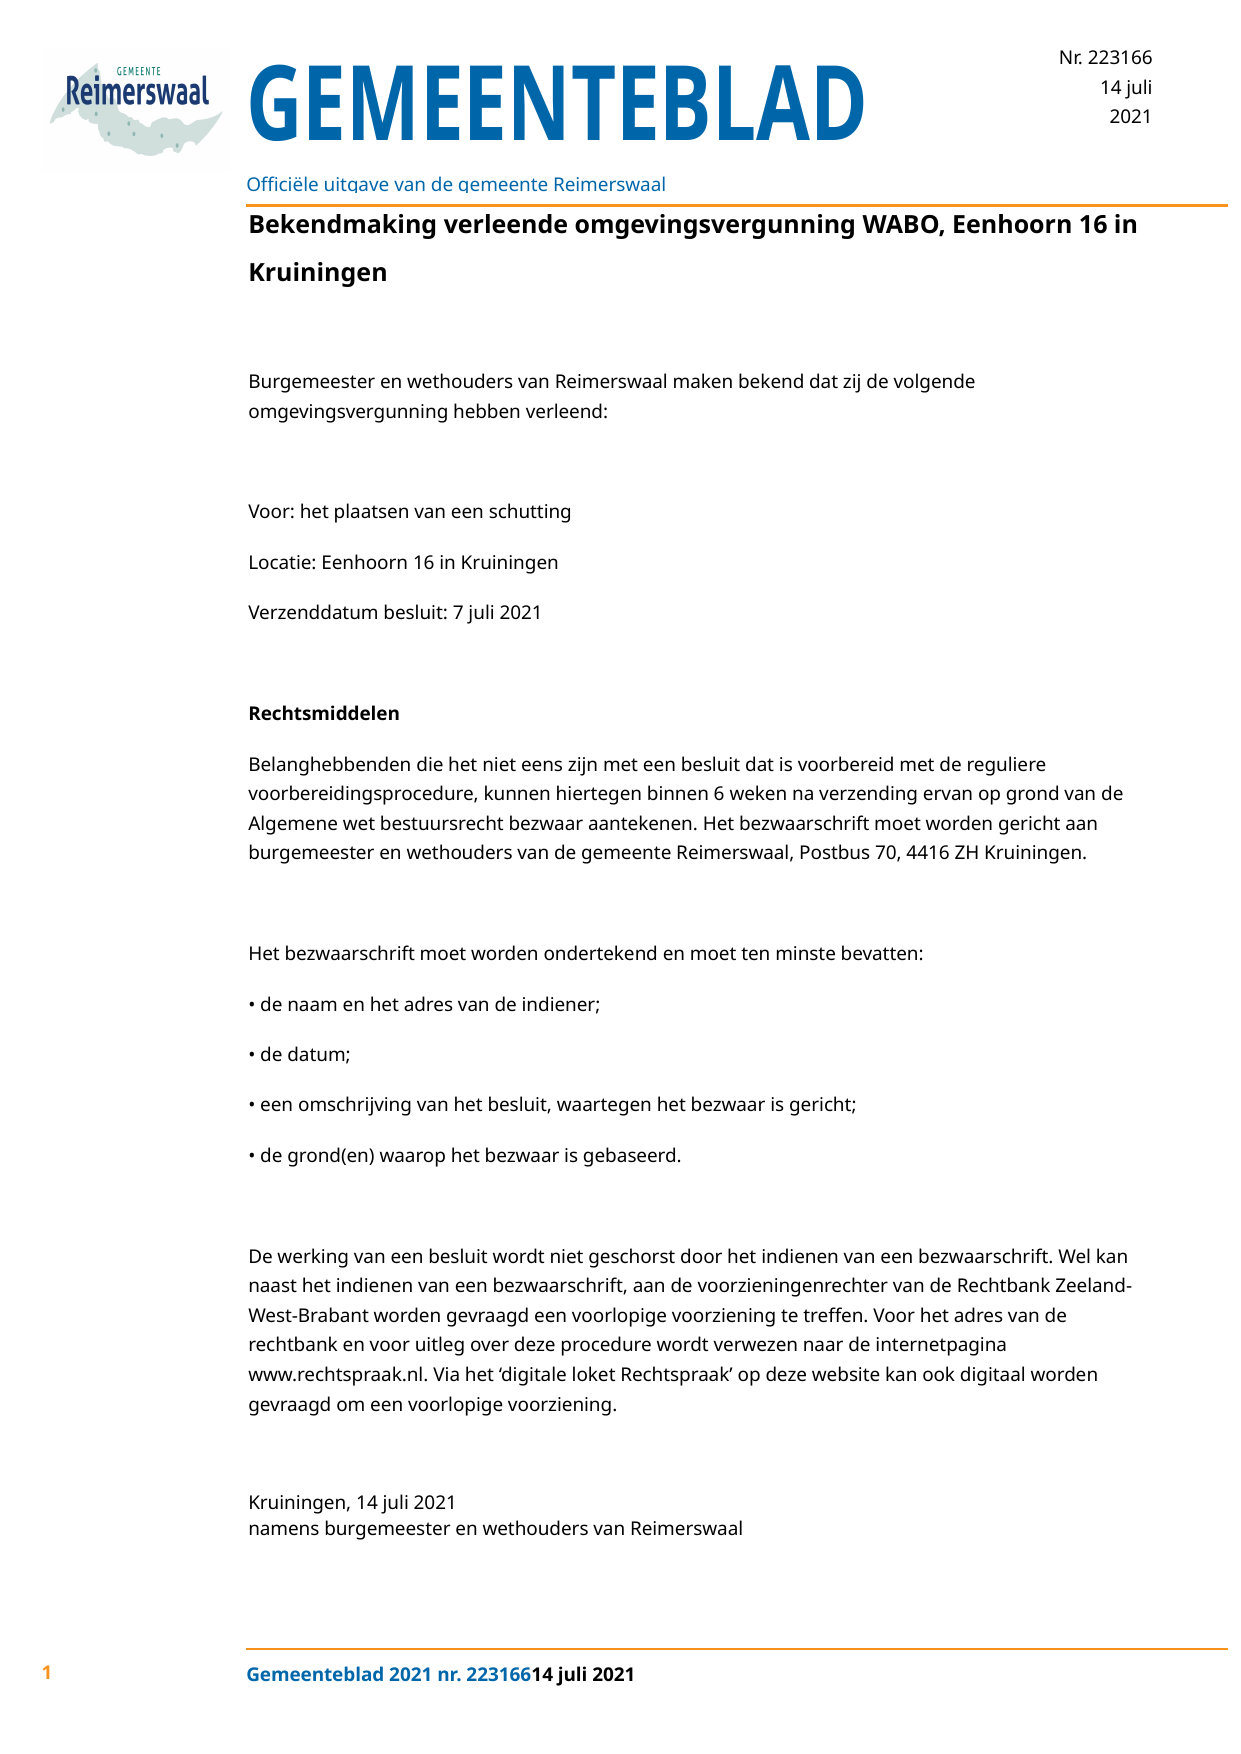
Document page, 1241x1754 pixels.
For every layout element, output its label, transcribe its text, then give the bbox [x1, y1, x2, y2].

text Kruiningen, 14 juli 2021 [248, 1489, 1152, 1515]
text Voor: het plaatsen van een schutting [248, 499, 1152, 524]
text Burgemeester en wethouders van Reimerswaal maken bekend dat zij de volgende omgevingsvergunning hebben verleend: [248, 368, 1152, 424]
text Rechtsmiddelen [248, 700, 1152, 726]
text • de grond(en) waarop het bezwaar is gebaseerd. [248, 1142, 1152, 1168]
text • de datum; [248, 1041, 1152, 1067]
text Verzenddatum besluit: 7 juli 2021 [248, 599, 1152, 625]
picture [41, 47, 231, 172]
text Het bezwaarschrift moet worden ondertekend en moet ten minste bevatten: [248, 940, 1152, 966]
text Belanghebbenden die het niet eens zijn met een besluit dat is voorbereid met de reguliere voorbereidingsprocedure, kunnen hiertegen binnen 6 weken na verzending ervan op grond van de Algemene wet bestuursrecht bezwaar aantekenen. Het bezwaarschrift moet worden gericht aan burgemeester en wethouders van de gemeente Reimerswaal, Postbus 70, 4416 ZH Kruiningen. [248, 751, 1152, 865]
text Locatie: Eenhoorn 16 in Kruiningen [248, 549, 1152, 575]
text Bekendmaking verleende omgevingsvergunning WABO, Eenhoorn 16 in Kruiningen [248, 207, 1152, 288]
text • een omschrijving van het besluit, waartegen het bezwaar is gericht; [248, 1092, 1152, 1117]
text namens burgemeester en wethouders van Reimerswaal [248, 1515, 1152, 1541]
text • de naam en het adres van de indiener; [248, 991, 1152, 1017]
text De werking van een besluit wordt niet geschorst door het indienen van een bezwaarschrift. Wel kan naast het indienen van een bezwaarschrift, aan de voorzieningenrechter van de Rechtbank Zeeland-West-Brabant worden gevraagd een voorlopige voorziening te treffen. Voor het adres van de rechtbank en voor uitleg over deze procedure wordt verwezen naar de internetpagina www.rechtspraak.nl. Via het ‘digitale loket Rechtspraak’ op deze website kan ook digitaal worden gevraagd om een voorlopige voorziening. [248, 1243, 1152, 1417]
